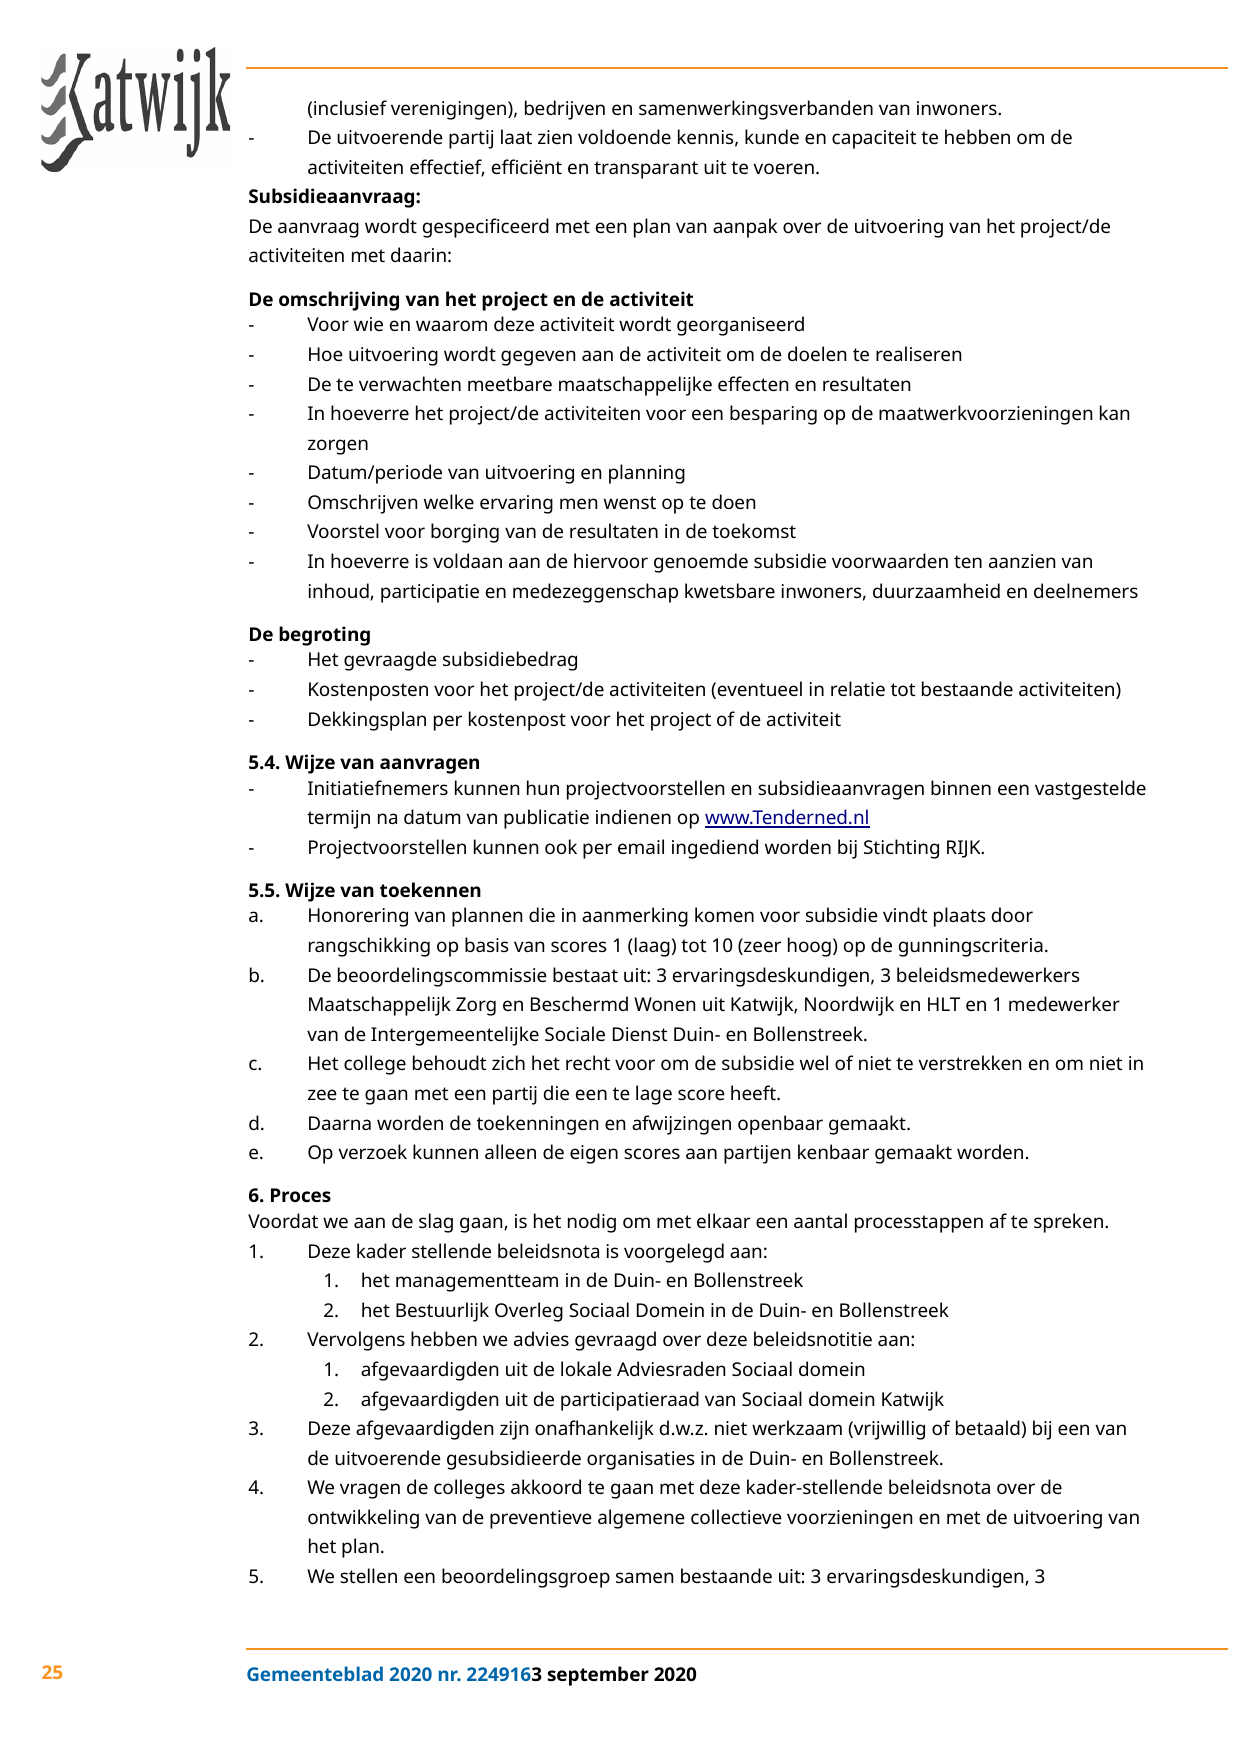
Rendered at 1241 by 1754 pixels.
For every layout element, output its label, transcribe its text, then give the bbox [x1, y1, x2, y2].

list (inclusief verenigingen), bedrijven en samenwerkingsverbanden van inwoners. [248, 95, 1152, 121]
list Vervolgens hebben we advies gevraagd over deze beleidsnotitie aan: [248, 1327, 1152, 1352]
list Het gevraagde subsidiebedrag [248, 647, 1152, 672]
text 5.4. Wijze van aanvragen [248, 749, 1152, 775]
list Honorering van plannen die in aanmerking komen voor subsidie vindt plaats door rangschikking op basis van scores 1 (laag) tot 10 (zeer hoog) op de gunningscriteria. [248, 903, 1152, 958]
list Initiatiefnemers kunnen hun projectvoorstellen en subsidieaanvragen binnen een vastgestelde termijn na datum van publicatie indienen op www.Tenderned.nl [248, 775, 1152, 830]
list Voor wie en waarom deze activiteit wordt georganiseerd [248, 312, 1152, 337]
text 6. Proces [248, 1182, 1152, 1208]
list Dekkingsplan per kostenpost voor het project of de activiteit [248, 706, 1152, 732]
text Voordat we aan de slag gaan, is het nodig om met elkaar een aantal processtappen af te spreken. [248, 1208, 1152, 1234]
text Subsidieaanvraag: [248, 183, 1152, 209]
list Kostenposten voor het project/de activiteiten (eventueel in relatie tot bestaande activiteiten) [248, 676, 1152, 702]
list Projectvoorstellen kunnen ook per email ingediend worden bij Stichting RIJK. [248, 834, 1152, 859]
list We stellen een beoordelingsgroep samen bestaande uit: 3 ervaringsdeskundigen, 3 [248, 1563, 1152, 1589]
picture [41, 47, 231, 172]
list afgevaardigden uit de participatieraad van Sociaal domein Katwijk [323, 1386, 1152, 1411]
list het managementteam in de Duin- en Bollenstreek [323, 1267, 1152, 1293]
text De begroting [248, 621, 1152, 647]
list De te verwachten meetbare maatschappelijke effecten en resultaten [248, 371, 1152, 396]
list Deze afgevaardigden zijn onafhankelijk d.w.z. niet werkzaam (vrijwillig of betaald) bij een van de uitvoerende gesubsidieerde organisaties in de Duin- en Bollenstreek. [248, 1415, 1152, 1471]
text 5.5. Wijze van toekennen [248, 877, 1152, 903]
list In hoeverre is voldaan aan de hiervoor genoemde subsidie voorwaarden ten aanzien van inhoud, participatie en medezeggenschap kwetsbare inwoners, duurzaamheid en deelnemers [248, 548, 1152, 603]
list Voorstel voor borging van de resultaten in de toekomst [248, 519, 1152, 544]
list De beoordelingscommissie bestaat uit: 3 ervaringsdeskundigen, 3 beleidsmedewerkers Maatschappelijk Zorg en Beschermd Wonen uit Katwijk, Noordwijk en HLT en 1 medewerker van de Intergemeentelijke Sociale Dienst Duin- en Bollenstreek. [248, 962, 1152, 1047]
list Daarna worden de toekenningen en afwijzingen openbaar gemaakt. [248, 1110, 1152, 1136]
list afgevaardigden uit de lokale Adviesraden Sociaal domein [323, 1356, 1152, 1382]
list In hoeverre het project/de activiteiten voor een besparing op de maatwerkvoorzieningen kan zorgen [248, 400, 1152, 456]
list De uitvoerende partij laat zien voldoende kennis, kunde en capaciteit te hebben om de activiteiten effectief, efficiënt en transparant uit te voeren. [248, 124, 1152, 180]
list Omschrijven welke ervaring men wenst op te doen [248, 489, 1152, 515]
list Deze kader stellende beleidsnota is voorgelegd aan: [248, 1238, 1152, 1263]
list Hoe uitvoering wordt gegeven aan de activiteit om de doelen te realiseren [248, 341, 1152, 367]
list Datum/periode van uitvoering en planning [248, 459, 1152, 485]
list We vragen de colleges akkoord te gaan met deze kader-stellende beleidsnota over de ontwikkeling van de preventieve algemene collectieve voorzieningen en met de uitvoering van het plan. [248, 1474, 1152, 1559]
text De aanvraag wordt gespecificeerd met een plan van aanpak over de uitvoering van het project/de activiteiten met daarin: [248, 213, 1152, 268]
list het Bestuurlijk Overleg Sociaal Domein in de Duin- en Bollenstreek [323, 1297, 1152, 1323]
list Het college behoudt zich het recht voor om de subsidie wel of niet te verstrekken en om niet in zee te gaan met een partij die een te lage score heeft. [248, 1051, 1152, 1106]
list Op verzoek kunnen alleen de eigen scores aan partijen kenbaar gemaakt worden. [248, 1139, 1152, 1165]
text De omschrijving van het project en de activiteit [248, 286, 1152, 312]
